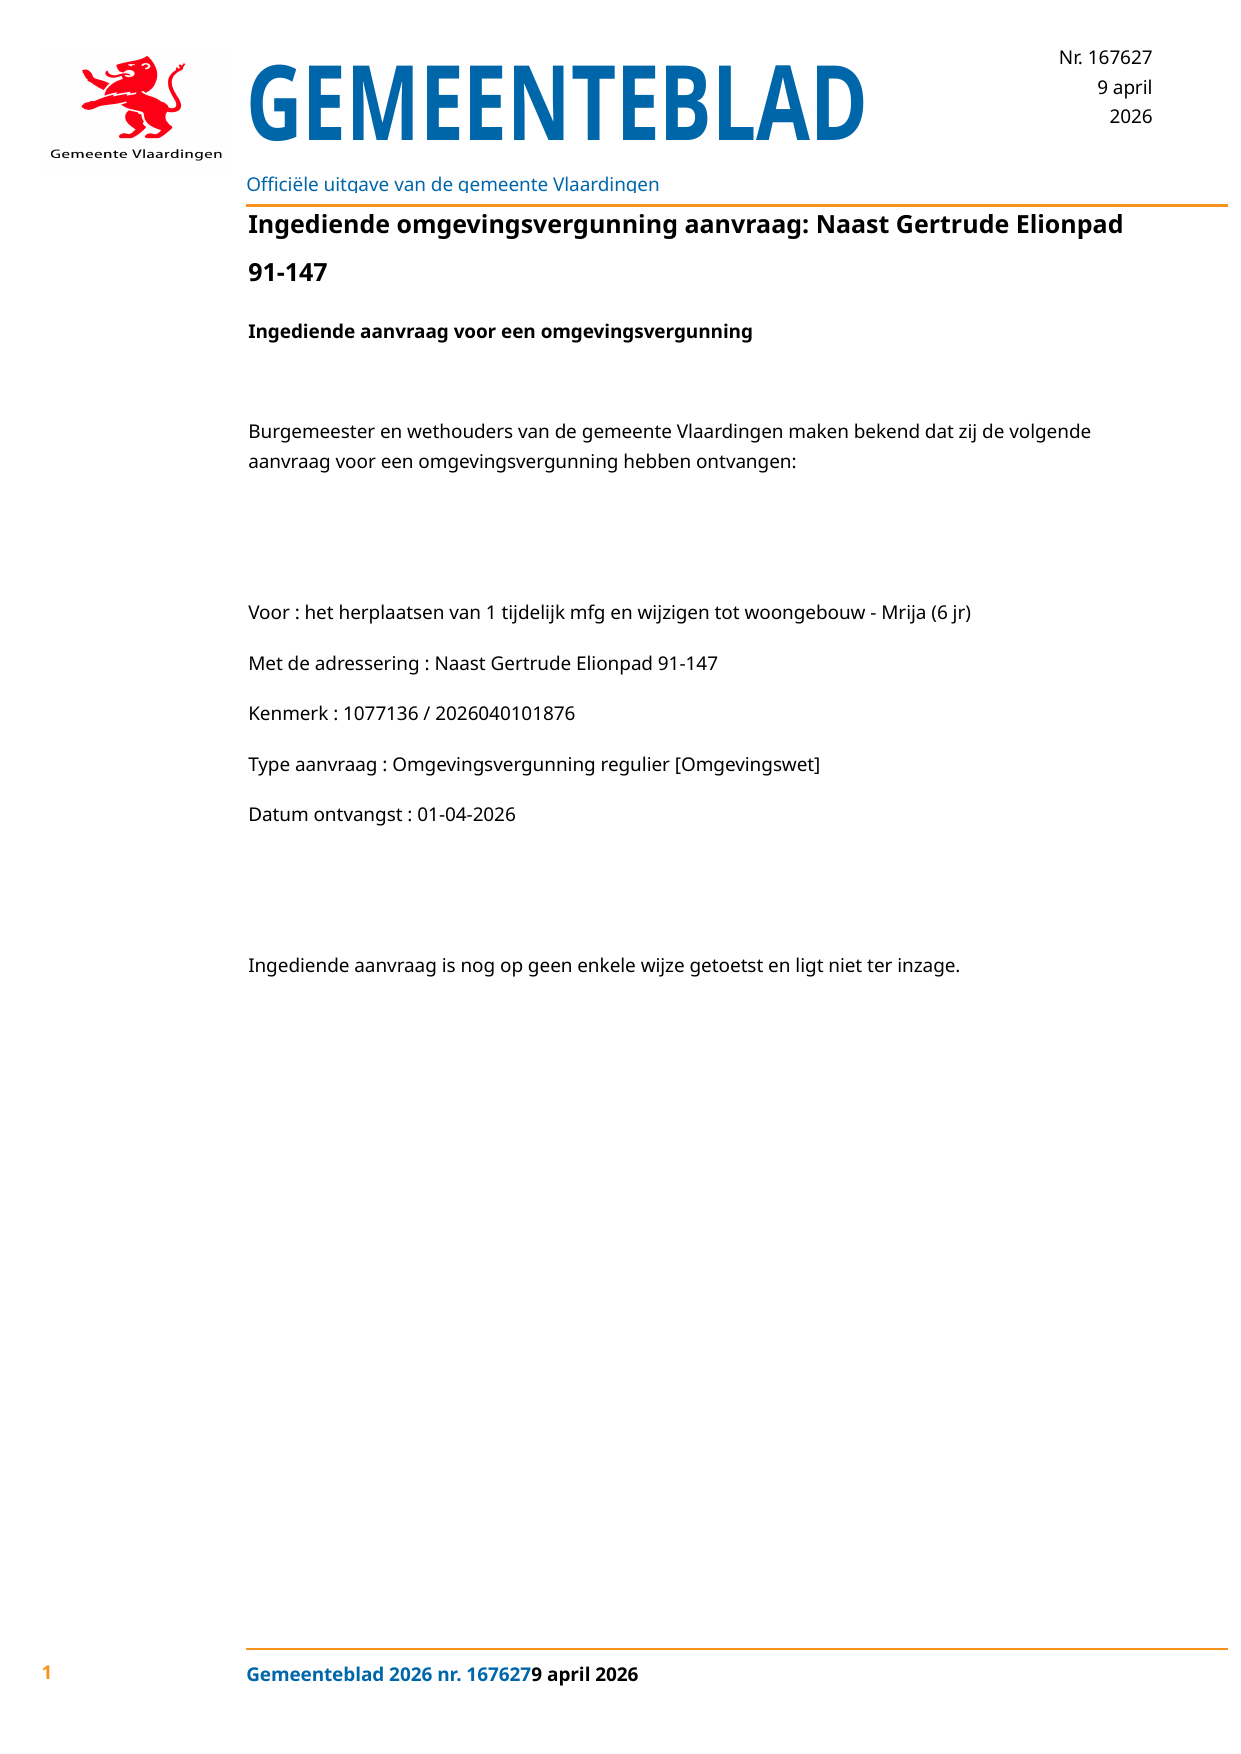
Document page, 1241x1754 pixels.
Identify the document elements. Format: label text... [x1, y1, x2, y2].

picture [41, 47, 231, 172]
text Type aanvraag : Omgevingsvergunning regulier [Omgevingswet] [248, 751, 1152, 777]
text Ingediende omgevingsvergunning aanvraag: Naast Gertrude Elionpad 91-147 [248, 207, 1152, 288]
text Datum ontvangst : 01-04-2026 [248, 801, 1152, 827]
text Burgemeester en wethouders van de gemeente Vlaardingen maken bekend dat zij de volgende aanvraag voor een omgevingsvergunning hebben ontvangen: [248, 419, 1152, 474]
text Ingediende aanvraag voor een omgevingsvergunning [248, 318, 1152, 344]
text Met de adressering : Naast Gertrude Elionpad 91-147 [248, 650, 1152, 676]
text Ingediende aanvraag is nog op geen enkele wijze getoetst en ligt niet ter inzage. [248, 952, 1152, 978]
text Voor : het herplaatsen van 1 tijdelijk mfg en wijzigen tot woongebouw - Mrija (6 jr) [248, 599, 1152, 625]
text Kenmerk : 1077136 / 2026040101876 [248, 700, 1152, 726]
